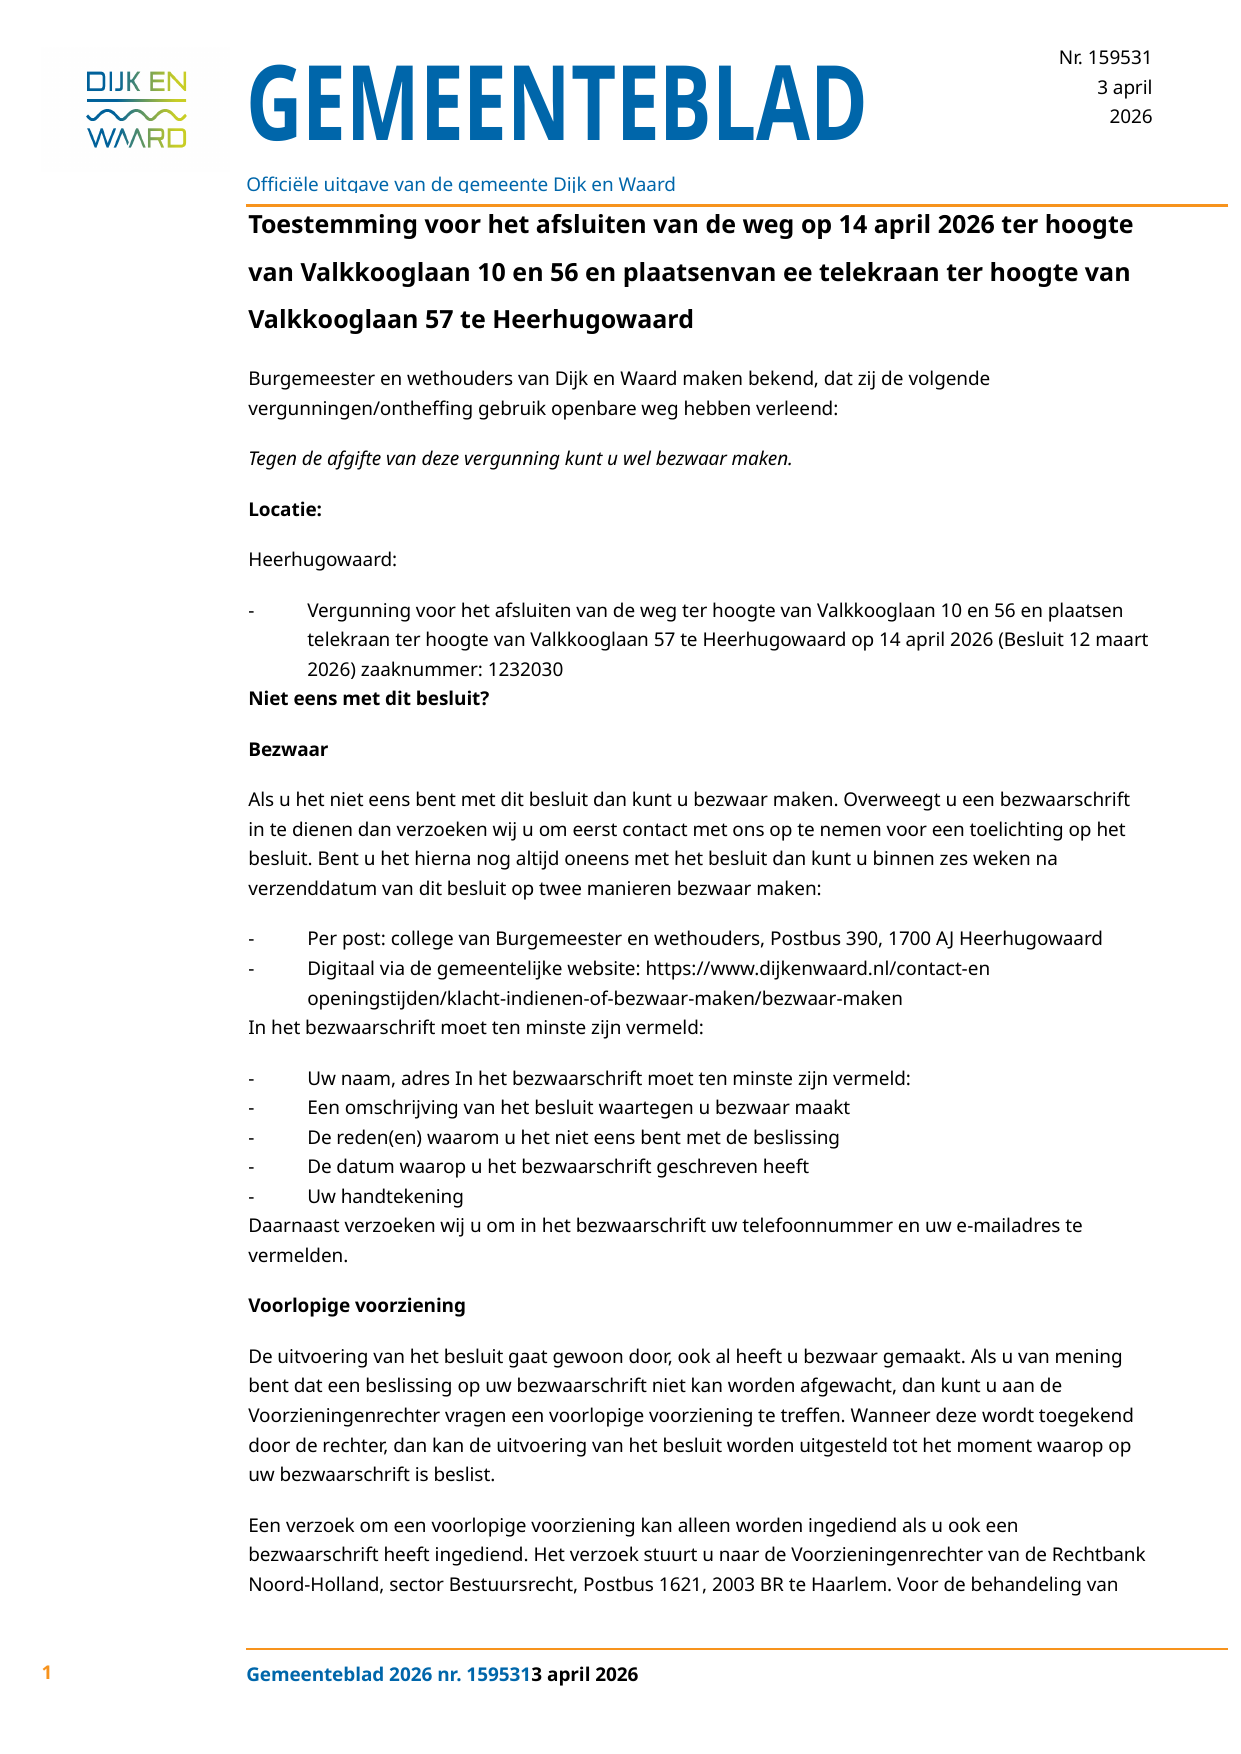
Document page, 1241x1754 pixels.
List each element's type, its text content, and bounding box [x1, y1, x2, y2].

list Digitaal via de gemeentelijke website: https://www.dijkenwaard.nl/contact-en [248, 955, 1152, 981]
text Tegen de afgifte van deze vergunning kunt u wel bezwaar maken. [248, 446, 1152, 471]
text Een verzoek om een voorlopige voorziening kan alleen worden ingediend als u ook een bezwaarschrift heeft ingediend. Het verzoek stuurt u naar de Voorzieningenrechter van de Rechtbank Noord-Holland, sector Bestuursrecht, Postbus 1621, 2003 BR te Haarlem. Voor de behandeling van [248, 1512, 1152, 1597]
text Voorlopige voorziening [248, 1293, 1152, 1318]
text Bezwaar [248, 736, 1152, 762]
list De reden(en) waarom u het niet eens bent met de beslissing [248, 1124, 1152, 1149]
text Toestemming voor het afsluiten van de weg op 14 april 2026 ter hoogte van Valkkooglaan 10 en 56 en plaatsenvan ee telekraan ter hoogte van Valkkooglaan 57 te Heerhugowaard [248, 207, 1152, 336]
text In het bezwaarschrift moet ten minste zijn vermeld: [248, 1014, 1152, 1040]
list Per post: college van Burgemeester en wethouders, Postbus 390, 1700 AJ Heerhugowaard [248, 926, 1152, 951]
list De datum waarop u het bezwaarschrift geschreven heeft [248, 1153, 1152, 1179]
list Uw handtekening [248, 1183, 1152, 1209]
list openingstijden/klacht-indienen-of-bezwaar-maken/bezwaar-maken [248, 985, 1152, 1010]
list Vergunning voor het afsluiten van de weg ter hoogte van Valkkooglaan 10 en 56 en plaatsen telekraan ter hoogte van Valkkooglaan 57 te Heerhugowaard op 14 april 2026 (Besluit 12 maart 2026) zaaknummer: 1232030 [248, 597, 1152, 682]
text Burgemeester en wethouders van Dijk en Waard maken bekend, dat zij de volgende vergunningen/ontheffing gebruik openbare weg hebben verleend: [248, 366, 1152, 421]
text Niet eens met dit besluit? [248, 686, 1152, 711]
list Uw naam, adres In het bezwaarschrift moet ten minste zijn vermeld: [248, 1065, 1152, 1090]
text De uitvoering van het besluit gaat gewoon door, ook al heeft u bezwaar gemaakt. Als u van mening bent dat een beslissing op uw bezwaarschrift niet kan worden afgewacht, dan kunt u aan de Voorzieningenrechter vragen een voorlopige voorziening te treffen. Wanneer deze wordt toegekend door de rechter, dan kan de uitvoering van het besluit worden uitgesteld tot het moment waarop op uw bezwaarschrift is beslist. [248, 1343, 1152, 1487]
text Daarnaast verzoeken wij u om in het bezwaarschrift uw telefoonnummer en uw e-mailadres te vermelden. [248, 1213, 1152, 1268]
text Als u het niet eens bent met dit besluit dan kunt u bezwaar maken. Overweegt u een bezwaarschrift in te dienen dan verzoeken wij u om eerst contact met ons op te nemen voor een toelichting op het besluit. Bent u het hierna nog altijd oneens met het besluit dan kunt u binnen zes weken na verzenddatum van dit besluit op twee manieren bezwaar maken: [248, 786, 1152, 901]
text Heerhugowaard: [248, 546, 1152, 572]
text Locatie: [248, 496, 1152, 522]
picture [41, 47, 231, 172]
list Een omschrijving van het besluit waartegen u bezwaar maakt [248, 1094, 1152, 1120]
